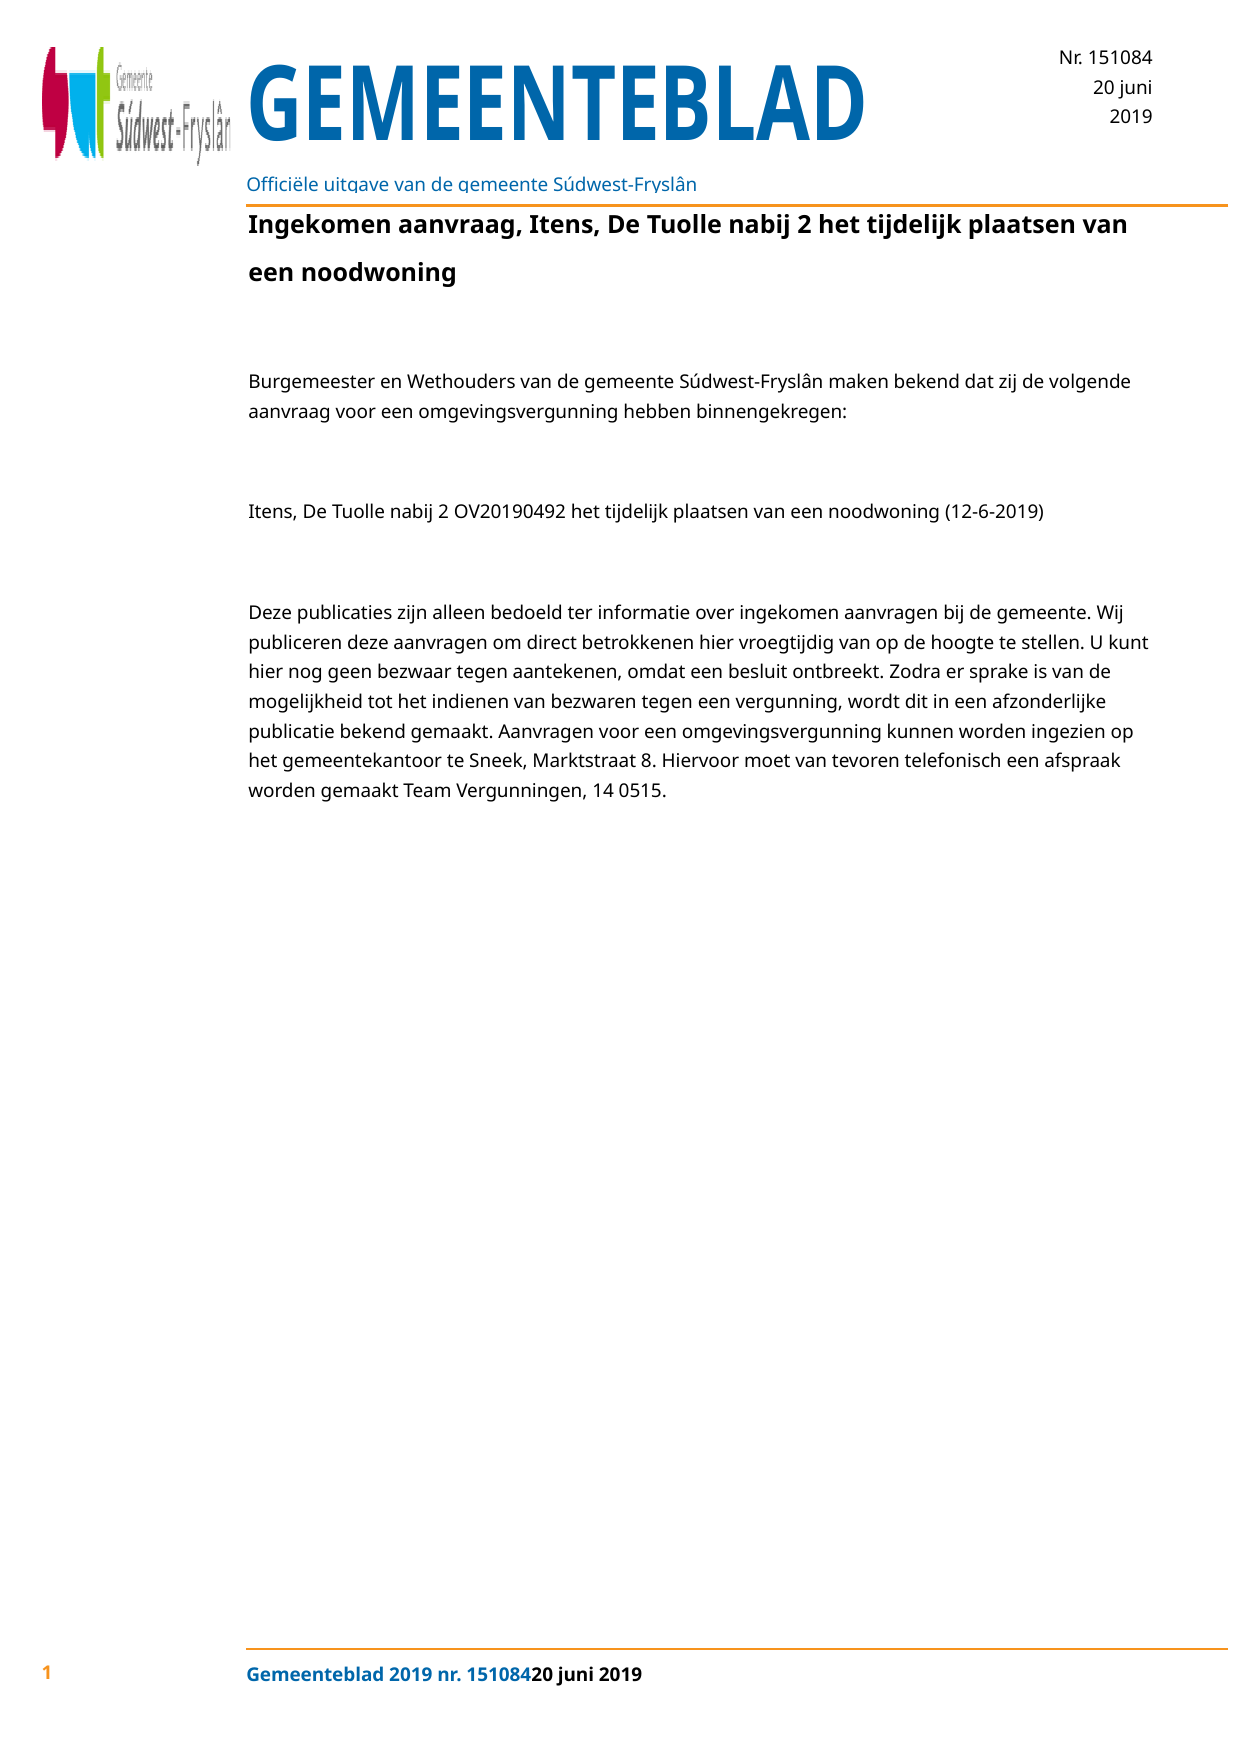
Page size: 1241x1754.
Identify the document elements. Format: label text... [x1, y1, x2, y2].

text Deze publicaties zijn alleen bedoeld ter informatie over ingekomen aanvragen bij de gemeente. Wij publiceren deze aanvragen om direct betrokkenen hier vroegtijdig van op de hoogte te stellen. U kunt hier nog geen bezwaar tegen aantekenen, omdat een besluit ontbreekt. Zodra er sprake is van de mogelijkheid tot het indienen van bezwaren tegen een vergunning, wordt dit in een afzonderlijke publicatie bekend gemaakt. Aanvragen voor een omgevingsvergunning kunnen worden ingezien op het gemeentekantoor te Sneek, Marktstraat 8. Hiervoor moet van tevoren telefonisch een afspraak worden gemaakt Team Vergunningen, 14 0515. [248, 599, 1152, 803]
text Burgemeester en Wethouders van de gemeente Súdwest-Fryslân maken bekend dat zij de volgende aanvraag voor een omgevingsvergunning hebben binnengekregen: [248, 368, 1152, 424]
text Itens, De Tuolle nabij 2 OV20190492 het tijdelijk plaatsen van een noodwoning (12-6-2019) [248, 499, 1152, 524]
text Ingekomen aanvraag, Itens, De Tuolle nabij 2 het tijdelijk plaatsen van een noodwoning [248, 207, 1152, 288]
picture [41, 47, 231, 172]
